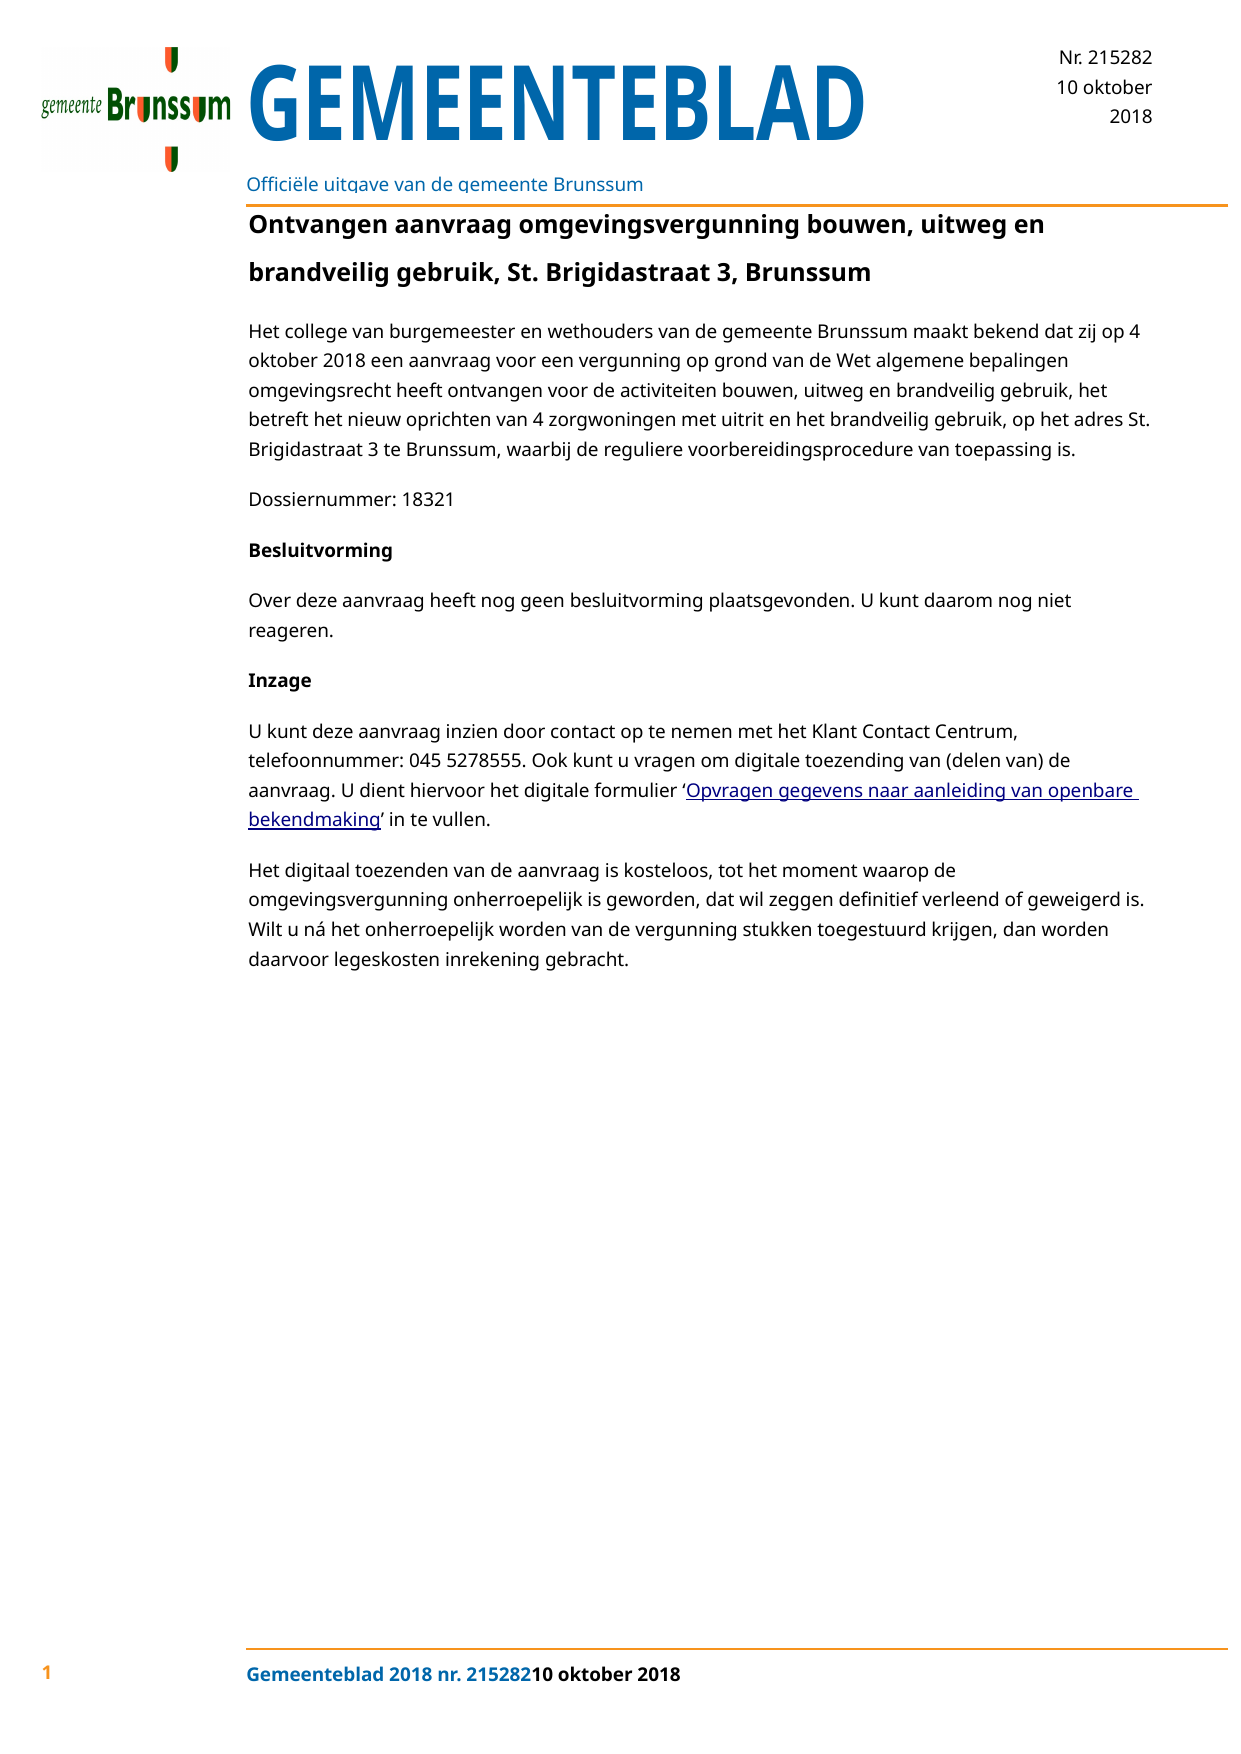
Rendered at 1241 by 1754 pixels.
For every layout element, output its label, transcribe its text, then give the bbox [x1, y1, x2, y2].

picture [41, 47, 231, 172]
text Het college van burgemeester en wethouders van de gemeente Brunssum maakt bekend dat zij op 4 oktober 2018 een aanvraag voor een vergunning op grond van de Wet algemene bepalingen omgevingsrecht heeft ontvangen voor de activiteiten bouwen, uitweg en brandveilig gebruik, het betreft het nieuw oprichten van 4 zorgwoningen met uitrit en het brandveilig gebruik, op het adres St. Brigidastraat 3 te Brunssum, waarbij de reguliere voorbereidingsprocedure van toepassing is. [248, 318, 1152, 462]
text U kunt deze aanvraag inzien door contact op te nemen met het Klant Contact Centrum, telefoonnummer: 045 5278555. Ook kunt u vragen om digitale toezending van (delen van) de aanvraag. U dient hiervoor het digitale formulier ‘Opvragen gegevens naar aanleiding van openbare bekendmaking’ in te vullen. [248, 718, 1152, 832]
text Het digitaal toezenden van de aanvraag is kosteloos, tot het moment waarop de omgevingsvergunning onherroepelijk is geworden, dat wil zeggen definitief verleend of geweigerd is. Wilt u ná het onherroepelijk worden van de vergunning stukken toegestuurd krijgen, dan worden daarvoor legeskosten inrekening gebracht. [248, 857, 1152, 972]
text Dossiernummer: 18321 [248, 487, 1152, 512]
text Ontvangen aanvraag omgevingsvergunning bouwen, uitweg en brandveilig gebruik, St. Brigidastraat 3, Brunssum [248, 207, 1152, 288]
text Over deze aanvraag heeft nog geen besluitvorming plaatsgevonden. U kunt daarom nog niet reageren. [248, 587, 1152, 643]
text Inzage [248, 667, 1152, 693]
text Besluitvorming [248, 537, 1152, 563]
